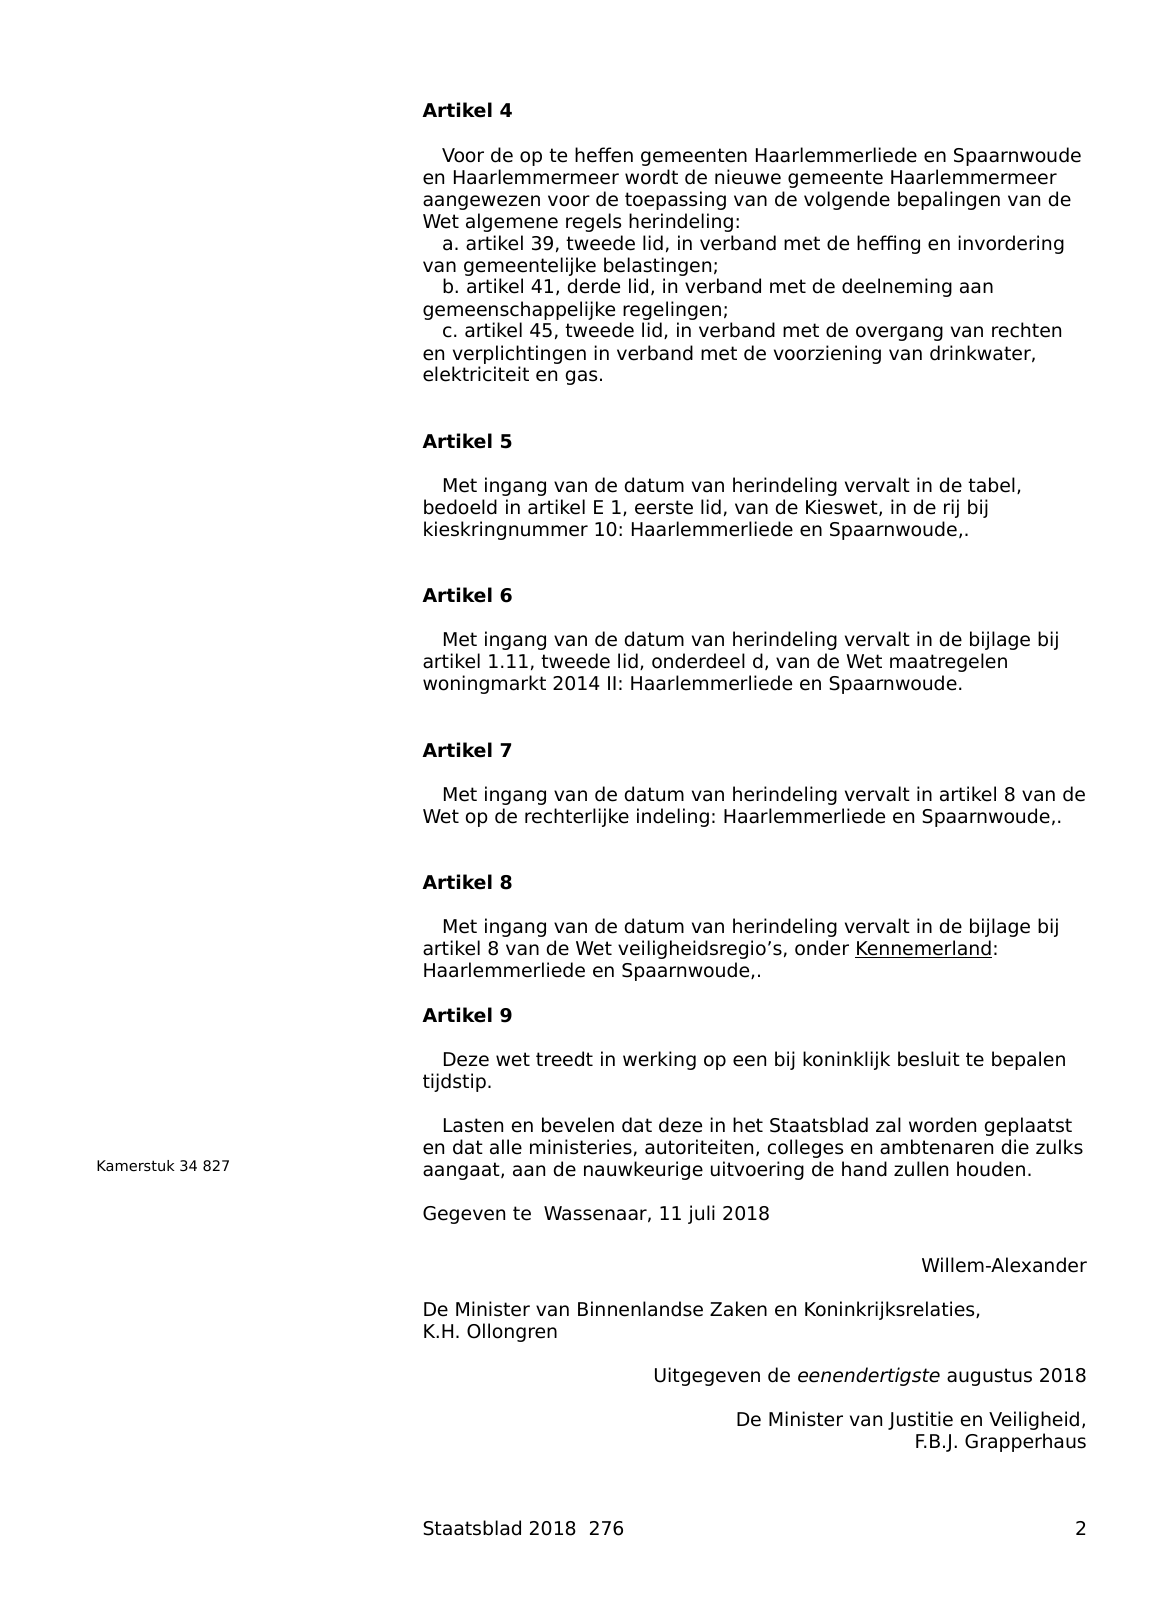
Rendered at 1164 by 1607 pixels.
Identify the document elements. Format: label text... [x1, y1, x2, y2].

text Voor de op te heffen gemeenten Haarlemmerliede en Spaarnwoude en Haarlemmermeer wordt de nieuwe gemeente Haarlemmermeer aangewezen voor de toepassing van de volgende bepalingen van de Wet algemene regels herindeling: [422, 144, 1087, 232]
subtitle Artikel 4 [422, 100, 1087, 122]
text Met ingang van de datum van herindeling vervalt in de bijlage bij artikel 8 van de Wet veiligheidsregio’s, onder Kennemerland: Haarlemmerliede en Spaarnwoude,. [422, 916, 1087, 982]
text De Minister van Justitie en Veiligheid, F.B.J. Grapperhaus [422, 1409, 1087, 1453]
text Deze wet treedt in werking op een bij koninklijk besluit te bepalen tijdstip. [422, 1049, 1087, 1093]
text De Minister van Binnenlandse Zaken en Koninkrijksrelaties, K.H. Ollongren [422, 1299, 1087, 1343]
subtitle Artikel 9 [422, 1004, 1087, 1026]
subtitle Artikel 6 [422, 585, 1087, 607]
text Gegeven te Wassenaar, 11 juli 2018 [422, 1203, 1087, 1225]
text Met ingang van de datum van herindeling vervalt in artikel 8 van de Wet op de rechterlijke indeling: Haarlemmerliede en Spaarnwoude,. [422, 784, 1087, 828]
text a. artikel 39, tweede lid, in verband met de heffing en invordering van gemeentelijke belastingen; [422, 232, 1087, 276]
text b. artikel 41, derde lid, in verband met de deelneming aan gemeenschappelijke regelingen; [422, 276, 1087, 320]
subtitle Artikel 8 [422, 872, 1087, 894]
text Met ingang van de datum van herindeling vervalt in de bijlage bij artikel 1.11, tweede lid, onderdeel d, van de Wet maatregelen woningmarkt 2014 II: Haarlemmerliede en Spaarnwoude. [422, 629, 1087, 695]
text Willem-Alexander [422, 1255, 1087, 1277]
text c. artikel 45, tweede lid, in verband met de overgang van rechten en verplichtingen in verband met de voorziening van drinkwater, elektriciteit en gas. [422, 320, 1087, 386]
subtitle Artikel 5 [422, 431, 1087, 453]
text Kamerstuk 34 827 [77, 1158, 396, 1175]
subtitle Artikel 7 [422, 740, 1087, 762]
text Uitgegeven de eenendertigste augustus 2018 [422, 1365, 1087, 1387]
text Lasten en bevelen dat deze in het Staatsblad zal worden geplaatst en dat alle ministeries, autoriteiten, colleges en ambtenaren die zulks aangaat, aan de nauwkeurige uitvoering de hand zullen houden. [422, 1115, 1087, 1181]
text Met ingang van de datum van herindeling vervalt in de tabel, bedoeld in artikel E 1, eerste lid, van de Kieswet, in de rij bij kieskringnummer 10: Haarlemmerliede en Spaarnwoude,. [422, 475, 1087, 541]
